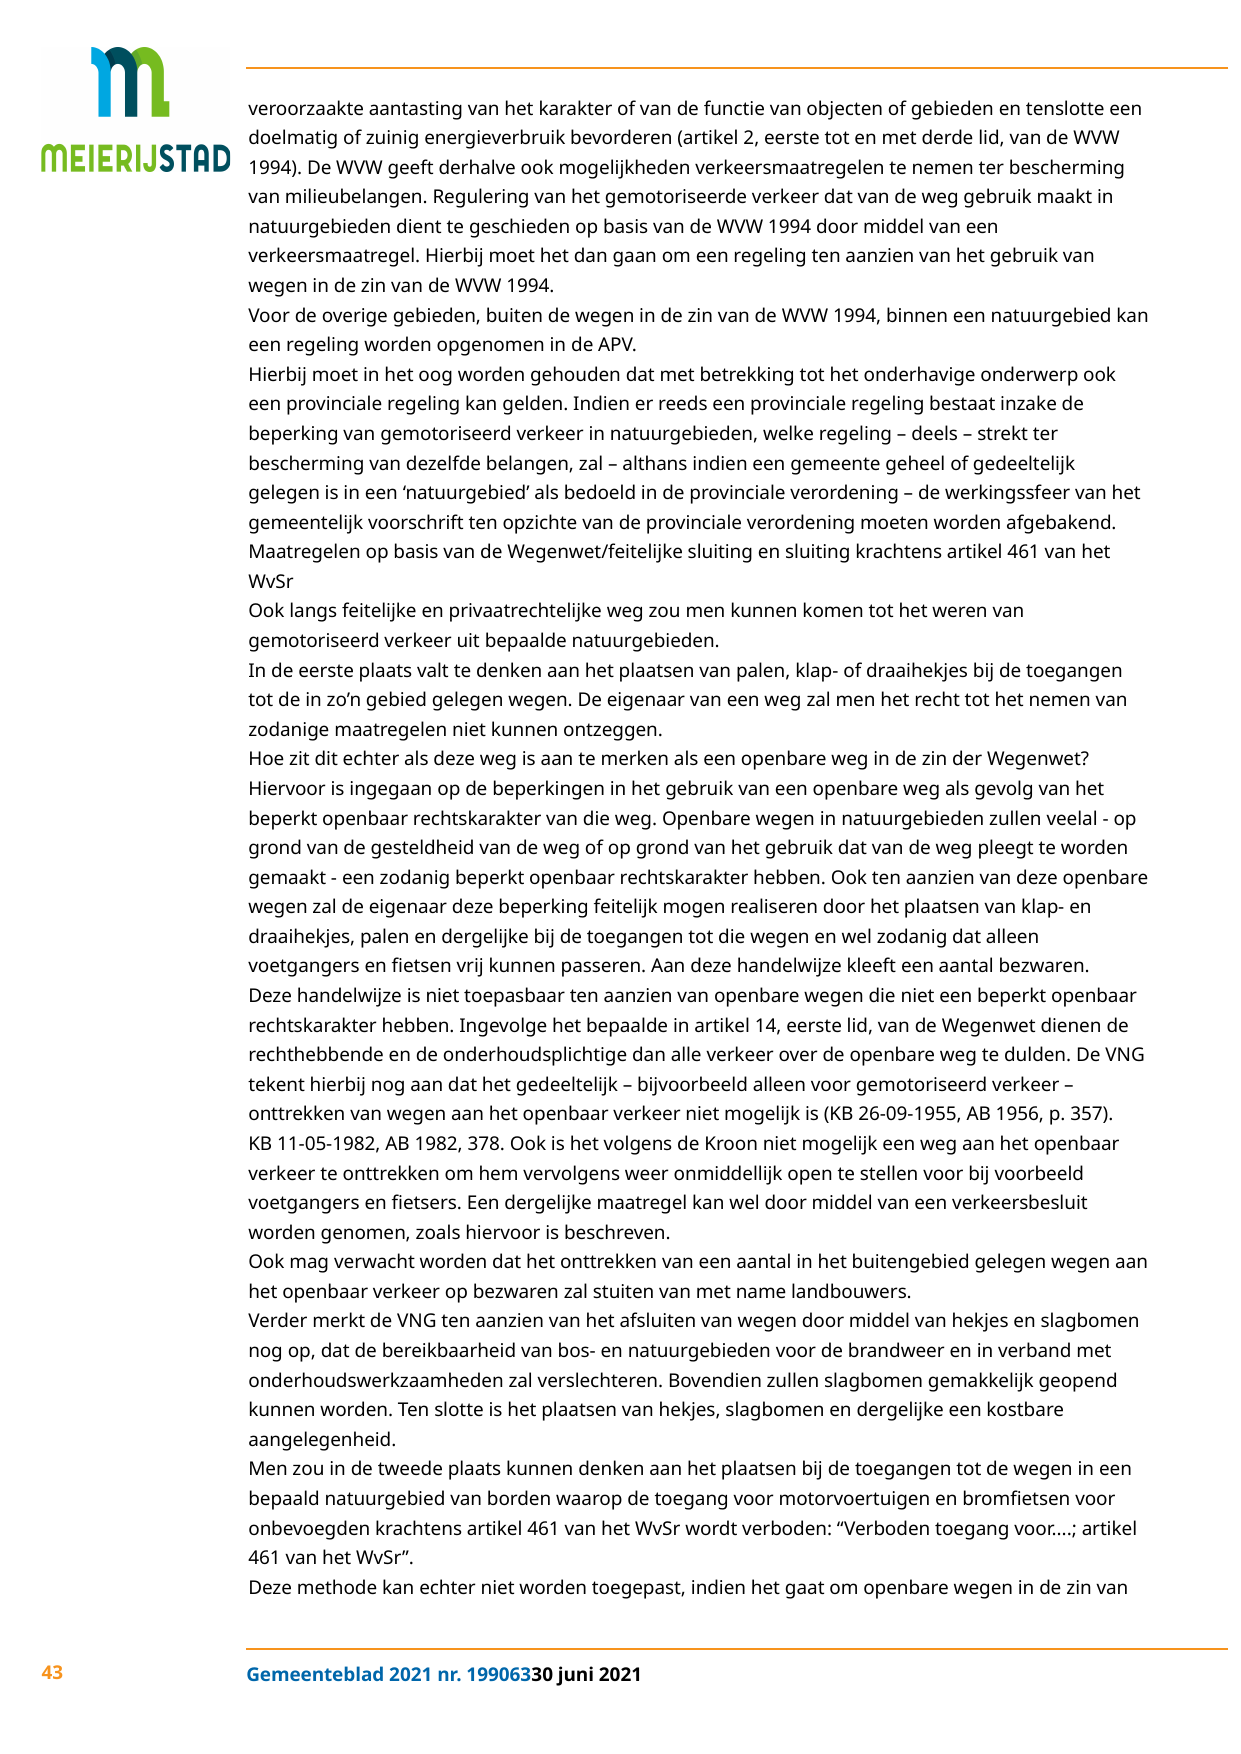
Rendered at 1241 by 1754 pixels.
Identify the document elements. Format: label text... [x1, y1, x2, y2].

text Verder merkt de VNG ten aanzien van het afsluiten van wegen door middel van hekjes en slagbomen nog op, dat de bereikbaarheid van bos- en natuurgebieden voor de brandweer en in verband met onderhoudswerkzaamheden zal verslechteren. Bovendien zullen slagbomen gemakkelijk geopend kunnen worden. Ten slotte is het plaatsen van hekjes, slagbomen en dergelijke een kostbare aangelegenheid. [248, 1308, 1152, 1452]
text In de eerste plaats valt te denken aan het plaatsen van palen, klap- of draaihekjes bij de toegangen tot de in zo’n gebied gelegen wegen. De eigenaar van een weg zal men het recht tot het nemen van zodanige maatregelen niet kunnen ontzeggen. [248, 657, 1152, 742]
text Ook langs feitelijke en privaatrechtelijke weg zou men kunnen komen tot het weren van gemotoriseerd verkeer uit bepaalde natuurgebieden. [248, 598, 1152, 653]
text veroorzaakte aantasting van het karakter of van de functie van objecten of gebieden en tenslotte een doelmatig of zuinig energieverbruik bevorderen (artikel 2, eerste tot en met derde lid, van de WVW 1994). De WVW geeft derhalve ook mogelijkheden verkeersmaatregelen te nemen ter bescherming van milieubelangen. Regulering van het gemotoriseerde verkeer dat van de weg gebruik maakt in natuurgebieden dient te geschieden op basis van de WVW 1994 door middel van een verkeersmaatregel. Hierbij moet het dan gaan om een regeling ten aanzien van het gebruik van wegen in de zin van de WVW 1994. [248, 95, 1152, 298]
text Men zou in de tweede plaats kunnen denken aan het plaatsen bij de toegangen tot de wegen in een bepaald natuurgebied van borden waarop de toegang voor motorvoertuigen en bromfietsen voor onbevoegden krachtens artikel 461 van het WvSr wordt verboden: “Verboden toegang voor....; artikel 461 van het WvSr”. [248, 1456, 1152, 1570]
text Deze handelwijze is niet toepasbaar ten aanzien van openbare wegen die niet een beperkt openbaar rechtskarakter hebben. Ingevolge het bepaalde in artikel 14, eerste lid, van de Wegenwet dienen de rechthebbende en de onderhoudsplichtige dan alle verkeer over de openbare weg te dulden. De VNG tekent hierbij nog aan dat het gedeeltelijk – bijvoorbeeld alleen voor gemotoriseerd verkeer – onttrekken van wegen aan het openbaar verkeer niet mogelijk is (KB 26-09-1955, AB 1956, p. 357). [248, 982, 1152, 1126]
text Ook mag verwacht worden dat het onttrekken van een aantal in het buitengebied gelegen wegen aan het openbaar verkeer op bezwaren zal stuiten van met name landbouwers. [248, 1248, 1152, 1304]
text Maatregelen op basis van de Wegenwet/feitelijke sluiting en sluiting krachtens artikel 461 van het WvSr [248, 538, 1152, 594]
text Deze methode kan echter niet worden toegepast, indien het gaat om openbare wegen in de zin van [248, 1574, 1152, 1600]
picture [41, 47, 231, 172]
text Hierbij moet in het oog worden gehouden dat met betrekking tot het onderhavige onderwerp ook een provinciale regeling kan gelden. Indien er reeds een provinciale regeling bestaat inzake de beperking van gemotoriseerd verkeer in natuurgebieden, welke regeling – deels – strekt ter bescherming van dezelfde belangen, zal – althans indien een gemeente geheel of gedeeltelijk gelegen is in een ‘natuurgebied’ als bedoeld in de provinciale verordening – de werkingssfeer van het gemeentelijk voorschrift ten opzichte van de provinciale verordening moeten worden afgebakend. [248, 361, 1152, 535]
text Voor de overige gebieden, buiten de wegen in de zin van de WVW 1994, binnen een natuurgebied kan een regeling worden opgenomen in de APV. [248, 302, 1152, 357]
text KB 11-05-1982, AB 1982, 378. Ook is het volgens de Kroon niet mogelijk een weg aan het openbaar verkeer te onttrekken om hem vervolgens weer onmiddellijk open te stellen voor bij voorbeeld voetgangers en fietsers. Een dergelijke maatregel kan wel door middel van een verkeersbesluit worden genomen, zoals hiervoor is beschreven. [248, 1130, 1152, 1245]
text Hoe zit dit echter als deze weg is aan te merken als een openbare weg in de zin der Wegenwet? Hiervoor is ingegaan op de beperkingen in het gebruik van een openbare weg als gevolg van het beperkt openbaar rechtskarakter van die weg. Openbare wegen in natuurgebieden zullen veelal - op grond van de gesteldheid van de weg of op grond van het gebruik dat van de weg pleegt te worden gemaakt - een zodanig beperkt openbaar rechtskarakter hebben. Ook ten aanzien van deze openbare wegen zal de eigenaar deze beperking feitelijk mogen realiseren door het plaatsen van klap- en draaihekjes, palen en dergelijke bij de toegangen tot die wegen en wel zodanig dat alleen voetgangers en fietsen vrij kunnen passeren. Aan deze handelwijze kleeft een aantal bezwaren. [248, 746, 1152, 978]
